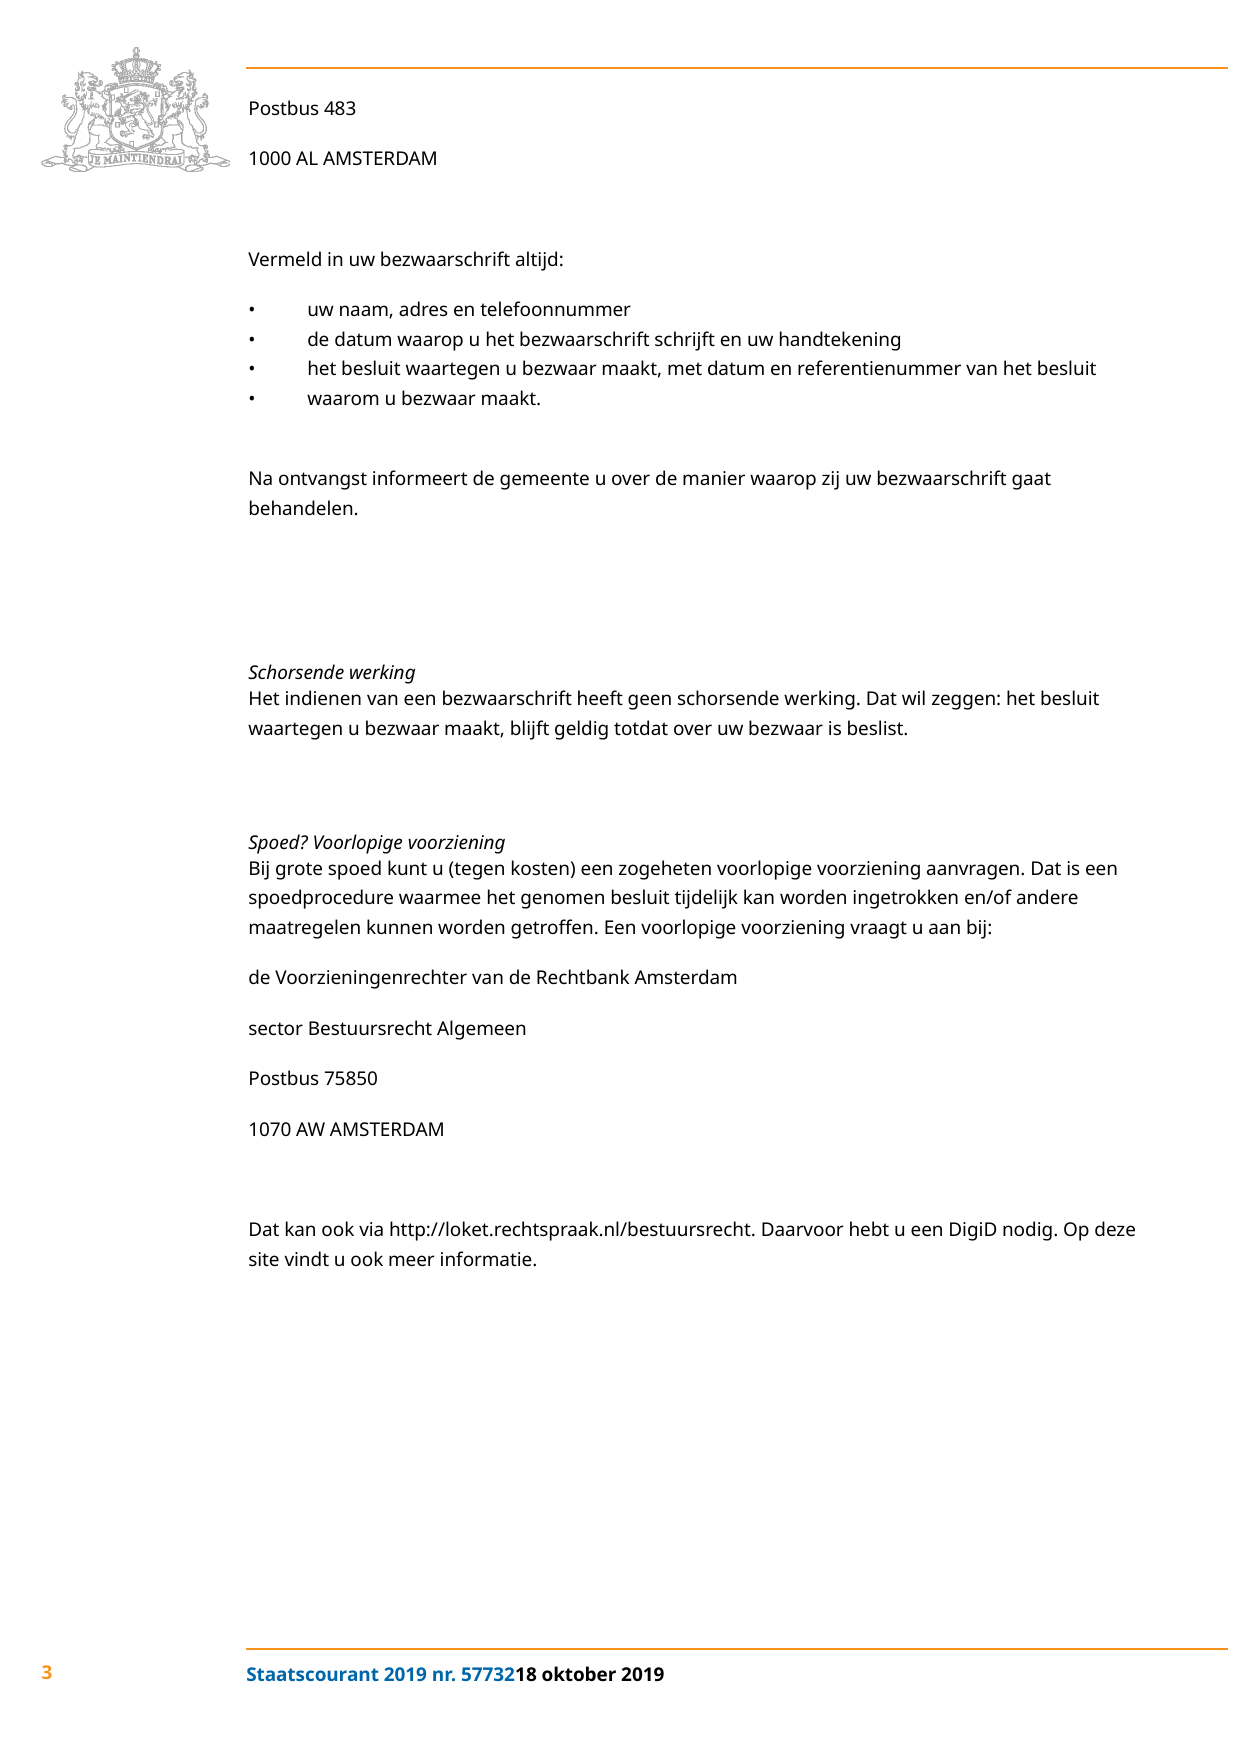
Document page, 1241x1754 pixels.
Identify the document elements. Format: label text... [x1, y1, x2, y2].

list waarom u bezwaar maakt. [248, 385, 1152, 411]
text Postbus 75850 [248, 1065, 1152, 1091]
text sector Bestuursrecht Algemeen [248, 1015, 1152, 1041]
text Na ontvangst informeert de gemeente u over de manier waarop zij uw bezwaarschrift gaat behandelen. [248, 465, 1152, 521]
text Postbus 483 [248, 95, 1152, 121]
text Het indienen van een bezwaarschrift heeft geen schorsende werking. Dat wil zeggen: het besluit waartegen u bezwaar maakt, blijft geldig totdat over uw bezwaar is beslist. [248, 685, 1152, 741]
text de Voorzieningenrechter van de Rechtbank Amsterdam [248, 964, 1152, 990]
text 1070 AW AMSTERDAM [248, 1116, 1152, 1142]
picture [41, 47, 231, 172]
text Schorsende werking [248, 659, 1152, 685]
text Vermeld in uw bezwaarschrift altijd: [248, 246, 1152, 272]
text Dat kan ook via http://loket.rechtspraak.nl/bestuursrecht. Daarvoor hebt u een DigiD nodig. Op deze site vindt u ook meer informatie. [248, 1217, 1152, 1272]
text Bij grote spoed kunt u (tegen kosten) een zogeheten voorlopige voorziening aanvragen. Dat is een spoedprocedure waarmee het genomen besluit tijdelijk kan worden ingetrokken en/of andere maatregelen kunnen worden getroffen. Een voorlopige voorziening vraagt u aan bij: [248, 855, 1152, 940]
list het besluit waartegen u bezwaar maakt, met datum en referentienummer van het besluit [248, 356, 1152, 381]
text Spoed? Voorlopige voorziening [248, 829, 1152, 855]
text 1000 AL AMSTERDAM [248, 145, 1152, 171]
list uw naam, adres en telefoonnummer [248, 296, 1152, 322]
list de datum waarop u het bezwaarschrift schrijft en uw handtekening [248, 326, 1152, 352]
